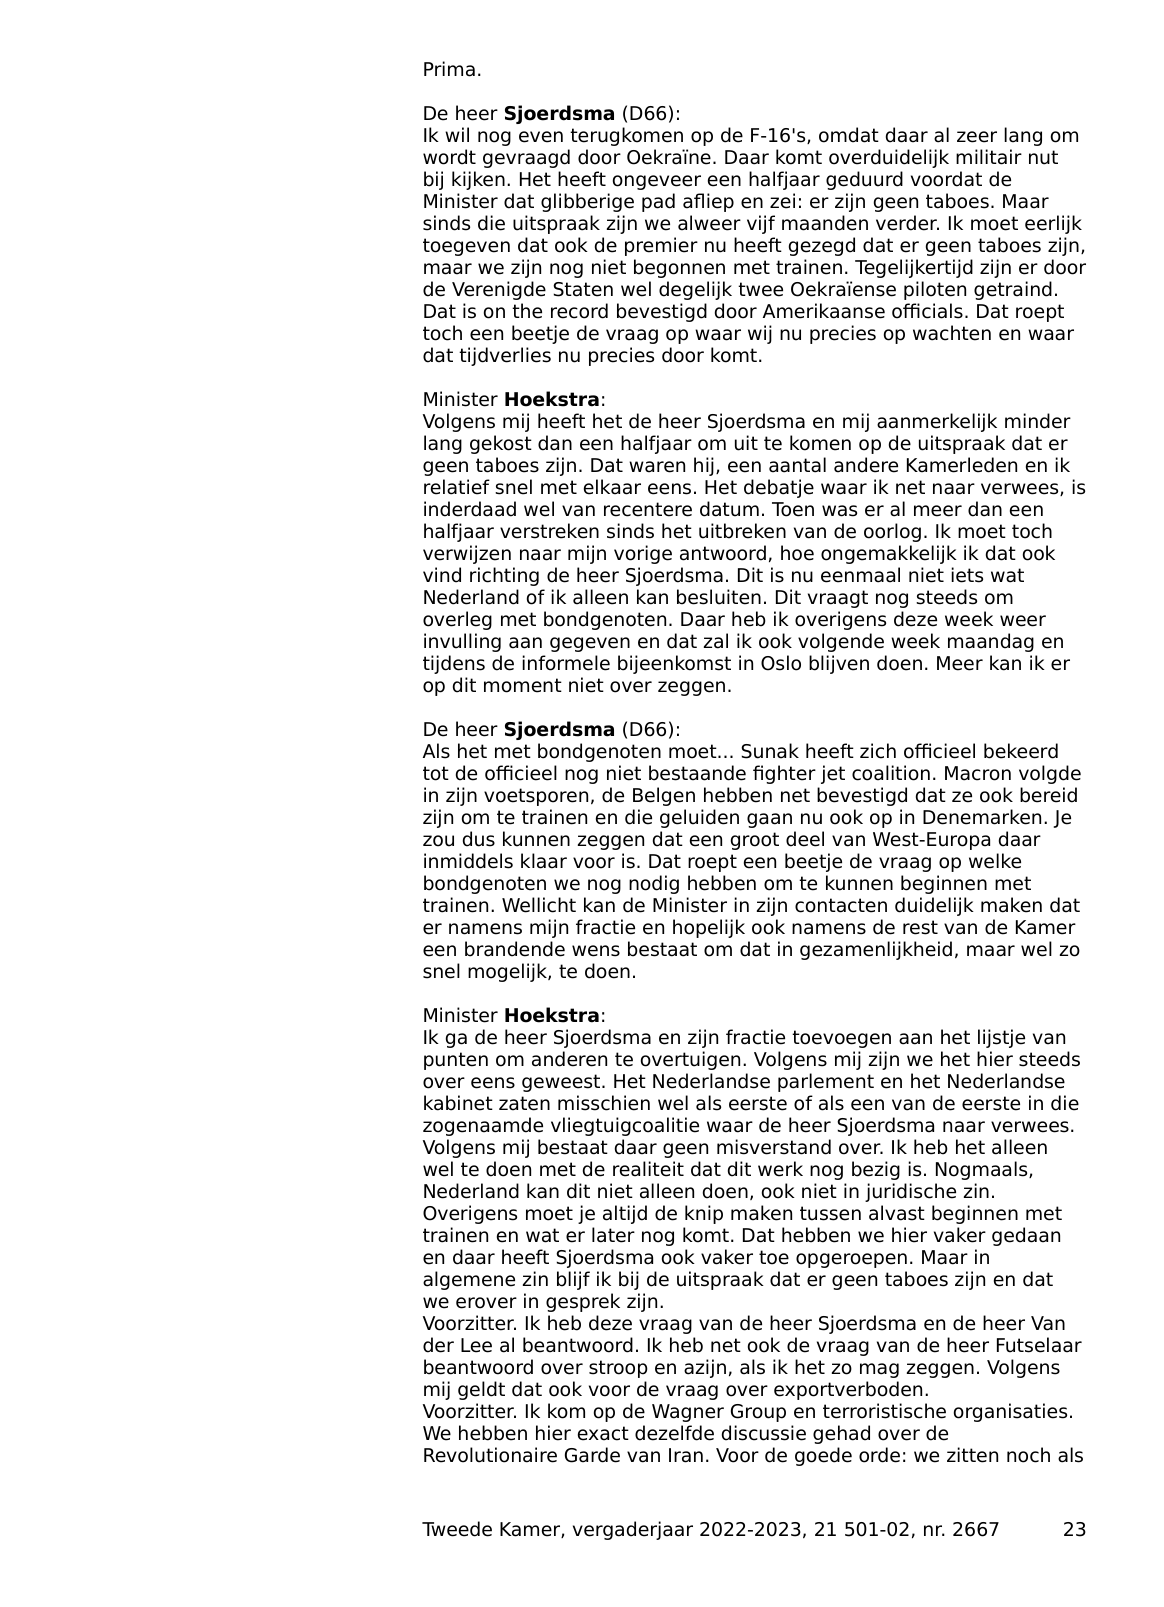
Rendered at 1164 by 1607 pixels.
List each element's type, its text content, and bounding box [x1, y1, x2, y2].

text Ik wil nog even terugkomen op de F-16's, omdat daar al zeer lang om wordt gevraagd door Oekraïne. Daar komt overduidelijk militair nut bij kijken. Het heeft ongeveer een halfjaar geduurd voordat de Minister dat glibberige pad afliep en zei: er zijn geen taboes. Maar sinds die uitspraak zijn we alweer vijf maanden verder. Ik moet eerlijk toegeven dat ook de premier nu heeft gezegd dat er geen taboes zijn, maar we zijn nog niet begonnen met trainen. Tegelijkertijd zijn er door de Verenigde Staten wel degelijk twee Oekraïense piloten getraind. Dat is on the record bevestigd door Amerikaanse officials. Dat roept toch een beetje de vraag op waar wij nu precies op wachten en waar dat tijdverlies nu precies door komt. [422, 125, 1087, 367]
text Minister Hoekstra: [422, 389, 1087, 411]
text De heer Sjoerdsma (D66): [422, 103, 1087, 125]
text Als het met bondgenoten moet... Sunak heeft zich officieel bekeerd tot de officieel nog niet bestaande fighter jet coalition. Macron volgde in zijn voetsporen, de Belgen hebben net bevestigd dat ze ook bereid zijn om te trainen en die geluiden gaan nu ook op in Denemarken. Je zou dus kunnen zeggen dat een groot deel van West-Europa daar inmiddels klaar voor is. Dat roept een beetje de vraag op welke bondgenoten we nog nodig hebben om te kunnen beginnen met trainen. Wellicht kan de Minister in zijn contacten duidelijk maken dat er namens mijn fractie en hopelijk ook namens de rest van de Kamer een brandende wens bestaat om dat in gezamenlijkheid, maar wel zo snel mogelijk, te doen. [422, 741, 1087, 983]
text Minister Hoekstra: [422, 1005, 1087, 1027]
text De heer Sjoerdsma (D66): [422, 719, 1087, 741]
text Ik ga de heer Sjoerdsma en zijn fractie toevoegen aan het lijstje van punten om anderen te overtuigen. Volgens mij zijn we het hier steeds over eens geweest. Het Nederlandse parlement en het Nederlandse kabinet zaten misschien wel als eerste of als een van de eerste in die zogenaamde vliegtuigcoalitie waar de heer Sjoerdsma naar verwees. Volgens mij bestaat daar geen misverstand over. Ik heb het alleen wel te doen met de realiteit dat dit werk nog bezig is. Nogmaals, Nederland kan dit niet alleen doen, ook niet in juridische zin. Overigens moet je altijd de knip maken tussen alvast beginnen met trainen en wat er later nog komt. Dat hebben we hier vaker gedaan en daar heeft Sjoerdsma ook vaker toe opgeroepen. Maar in algemene zin blijf ik bij de uitspraak dat er geen taboes zijn en dat we erover in gesprek zijn. [422, 1027, 1087, 1313]
text Volgens mij heeft het de heer Sjoerdsma en mij aanmerkelijk minder lang gekost dan een halfjaar om uit te komen op de uitspraak dat er geen taboes zijn. Dat waren hij, een aantal andere Kamerleden en ik relatief snel met elkaar eens. Het debatje waar ik net naar verwees, is inderdaad wel van recentere datum. Toen was er al meer dan een halfjaar verstreken sinds het uitbreken van de oorlog. Ik moet toch verwijzen naar mijn vorige antwoord, hoe ongemakkelijk ik dat ook vind richting de heer Sjoerdsma. Dit is nu eenmaal niet iets wat Nederland of ik alleen kan besluiten. Dit vraagt nog steeds om overleg met bondgenoten. Daar heb ik overigens deze week weer invulling aan gegeven en dat zal ik ook volgende week maandag en tijdens de informele bijeenkomst in Oslo blijven doen. Meer kan ik er op dit moment niet over zeggen. [422, 411, 1087, 697]
text Prima. [422, 59, 1087, 81]
text Voorzitter. Ik kom op de Wagner Group en terroristische organisaties. We hebben hier exact dezelfde discussie gehad over de Revolutionaire Garde van Iran. Voor de goede orde: we zitten noch als [422, 1401, 1087, 1467]
text Voorzitter. Ik heb deze vraag van de heer Sjoerdsma en de heer Van der Lee al beantwoord. Ik heb net ook de vraag van de heer Futselaar beantwoord over stroop en azijn, als ik het zo mag zeggen. Volgens mij geldt dat ook voor de vraag over exportverboden. [422, 1313, 1087, 1401]
